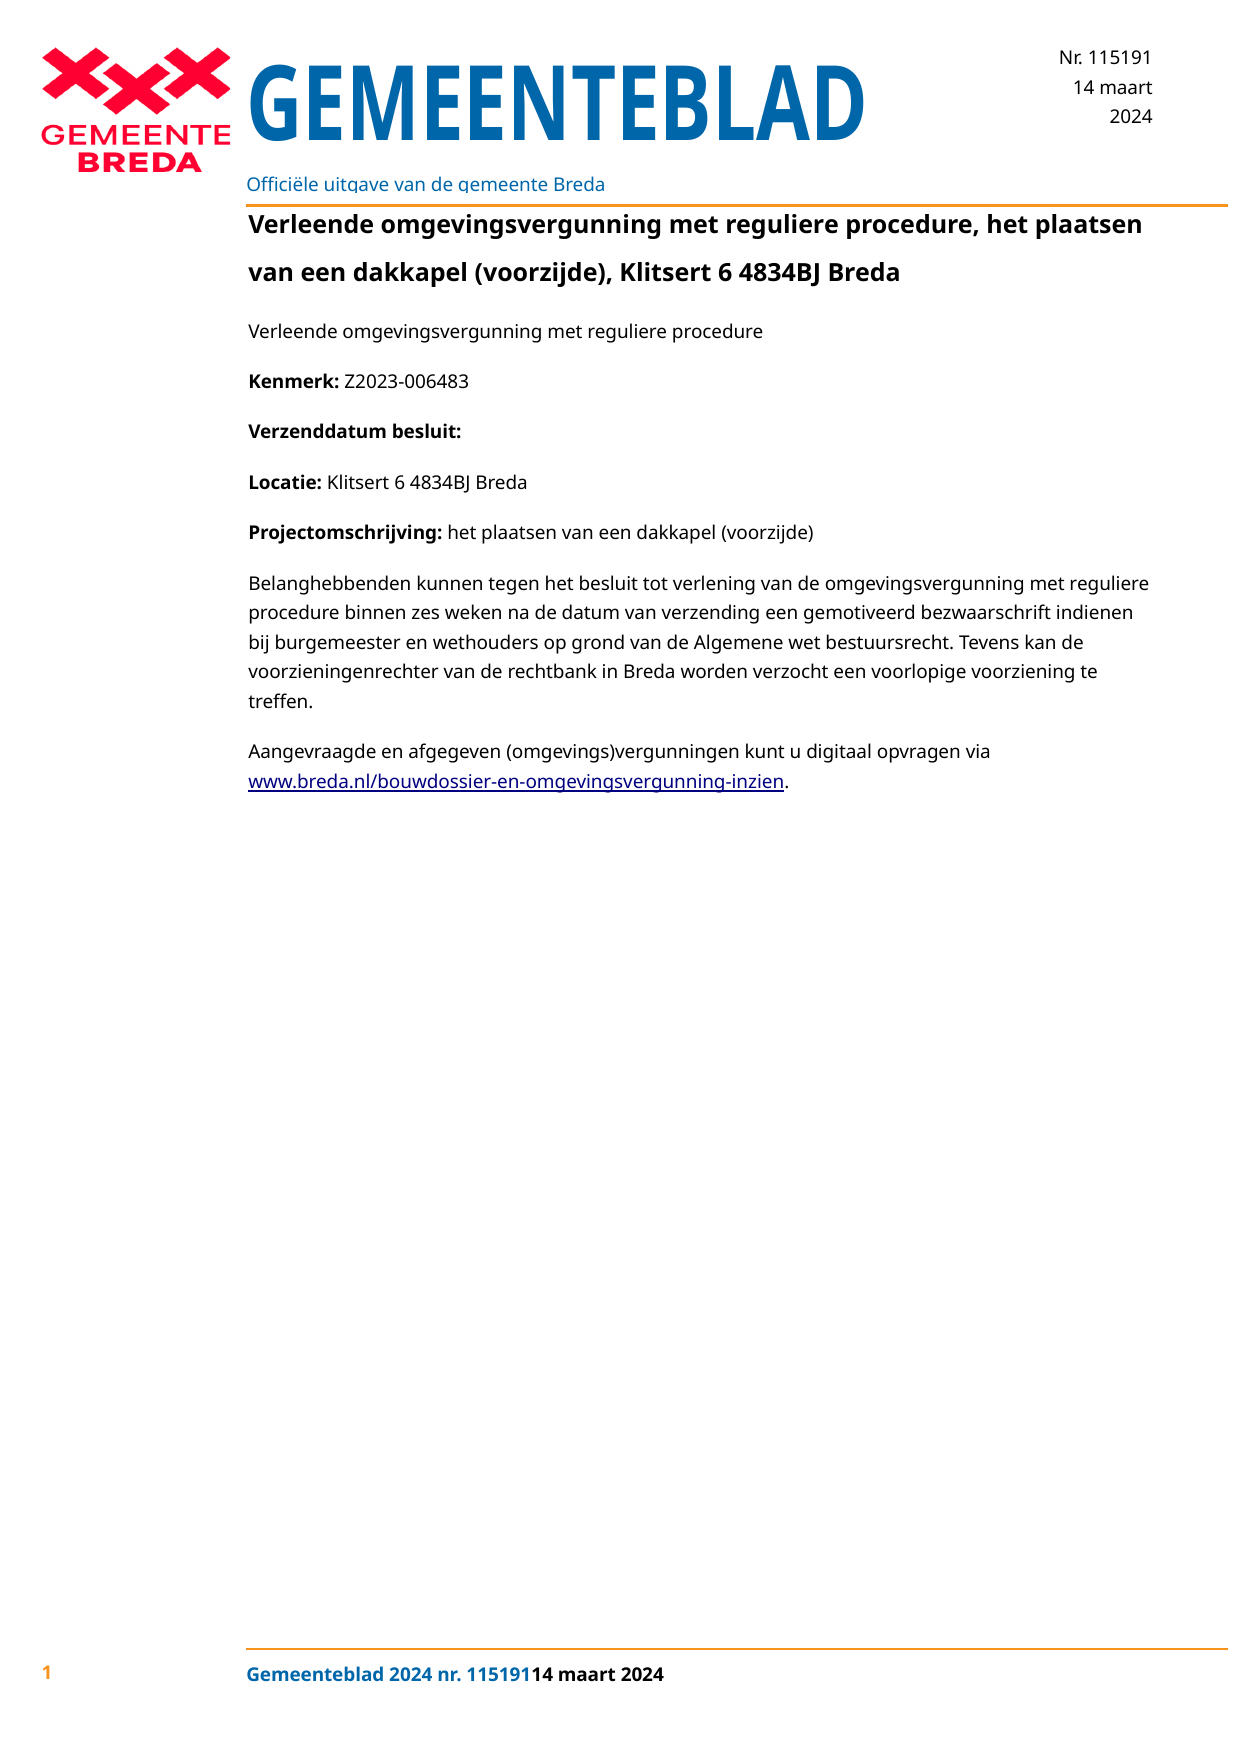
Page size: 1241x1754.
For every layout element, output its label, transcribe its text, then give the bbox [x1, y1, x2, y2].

text Kenmerk: Z2023-006483 [248, 368, 1152, 394]
text Verleende omgevingsvergunning met reguliere procedure, het plaatsen van een dakkapel (voorzijde), Klitsert 6 4834BJ Breda [248, 207, 1152, 288]
text Projectomschrijving: het plaatsen van een dakkapel (voorzijde) [248, 519, 1152, 545]
picture [41, 47, 231, 172]
text Locatie: Klitsert 6 4834BJ Breda [248, 469, 1152, 495]
text Verleende omgevingsvergunning met reguliere procedure [248, 318, 1152, 344]
text Verzenddatum besluit: [248, 419, 1152, 444]
text Belanghebbenden kunnen tegen het besluit tot verlening van de omgevingsvergunning met reguliere procedure binnen zes weken na de datum van verzending een gemotiveerd bezwaarschrift indienen bij burgemeester en wethouders op grond van de Algemene wet bestuursrecht. Tevens kan de voorzieningenrechter van de rechtbank in Breda worden verzocht een voorlopige voorziening te treffen. [248, 570, 1152, 714]
text Aangevraagde en afgegeven (omgevings)vergunningen kunt u digitaal opvragen via www.breda.nl/bouwdossier-en-omgevingsvergunning-inzien. [248, 739, 1152, 794]
